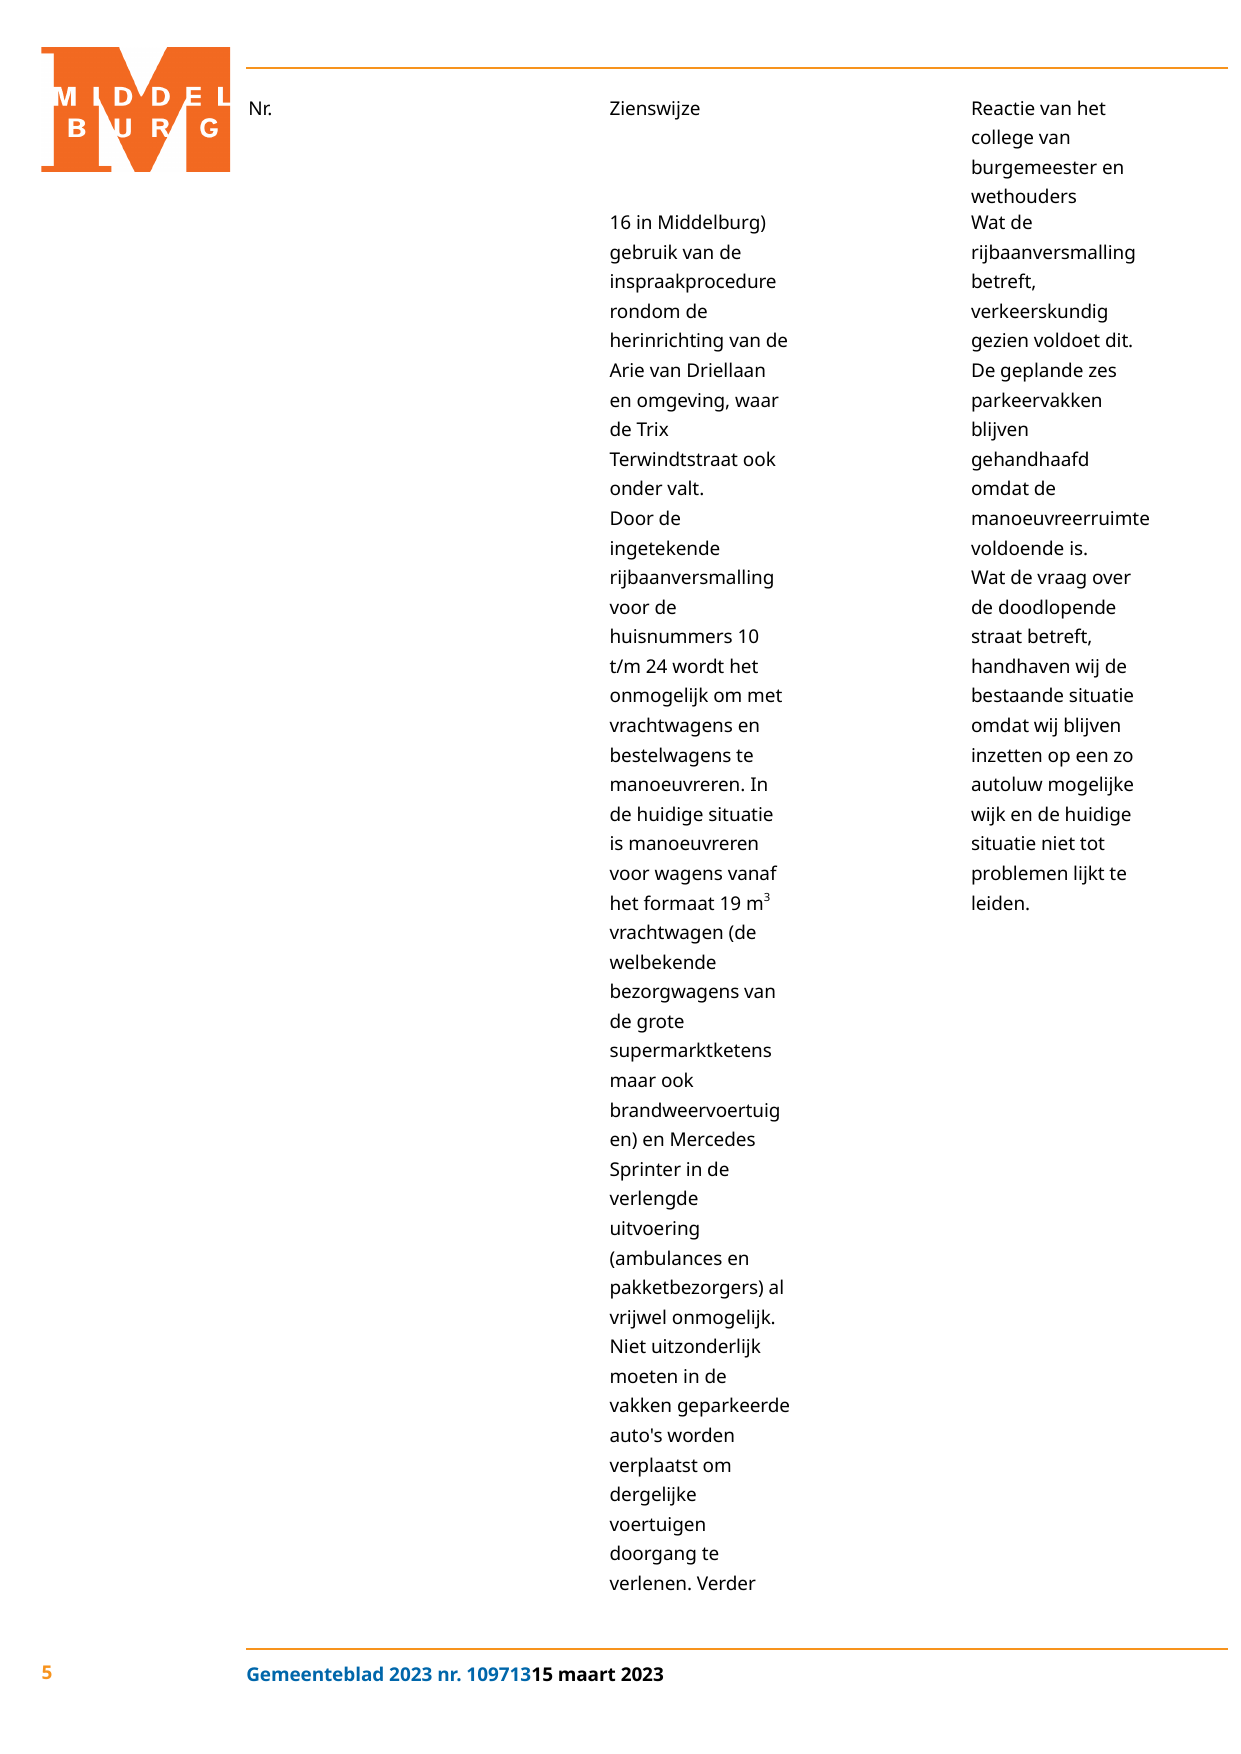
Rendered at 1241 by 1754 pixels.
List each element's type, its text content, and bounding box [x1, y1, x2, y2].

table_header [429, 95, 609, 209]
table_header [790, 95, 971, 209]
table_cell [790, 209, 971, 1596]
picture [41, 47, 231, 172]
table_cell [248, 209, 429, 1596]
table_cell Wat de rijbaanversmalling betreft, verkeerskundig gezien voldoet dit. De geplande zes parkeervakken blijven gehandhaafd omdat de manoeuvreerruimte voldoende is. Wat de vraag over de doodlopende straat betreft, handhaven wij de bestaande situatie omdat wij blijven inzetten op een zo autoluw mogelijke wijk en de huidige situatie niet tot problemen lijkt te leiden. [971, 209, 1152, 1596]
table_cell 16 in Middelburg) gebruik van de inspraakprocedure rondom de herinrichting van de Arie van Driellaan en omgeving, waar de Trix Terwindtstraat ook onder valt. Door de ingetekende rijbaanversmalling voor de huisnummers 10 t/m 24 wordt het onmogelijk om met vrachtwagens en bestelwagens te manoeuvreren. In de huidige situatie is manoeuvreren voor wagens vanaf het formaat 19 m3 vrachtwagen (de welbekende bezorgwagens van de grote supermarktketens maar ook brandweervoertuigen) en Mercedes Sprinter in de verlengde uitvoering (ambulances en pakketbezorgers) al vrijwel onmogelijk. Niet uitzonderlijk moeten in de vakken geparkeerde auto's worden verplaatst om dergelijke voertuigen doorgang te verlenen. Verder [609, 209, 790, 1596]
table_cell [429, 209, 609, 1596]
table_header Reactie van het college van burgemeester en wethouders [971, 95, 1152, 209]
table_header Zienswijze [609, 95, 790, 209]
table_header Nr. [248, 95, 429, 209]
